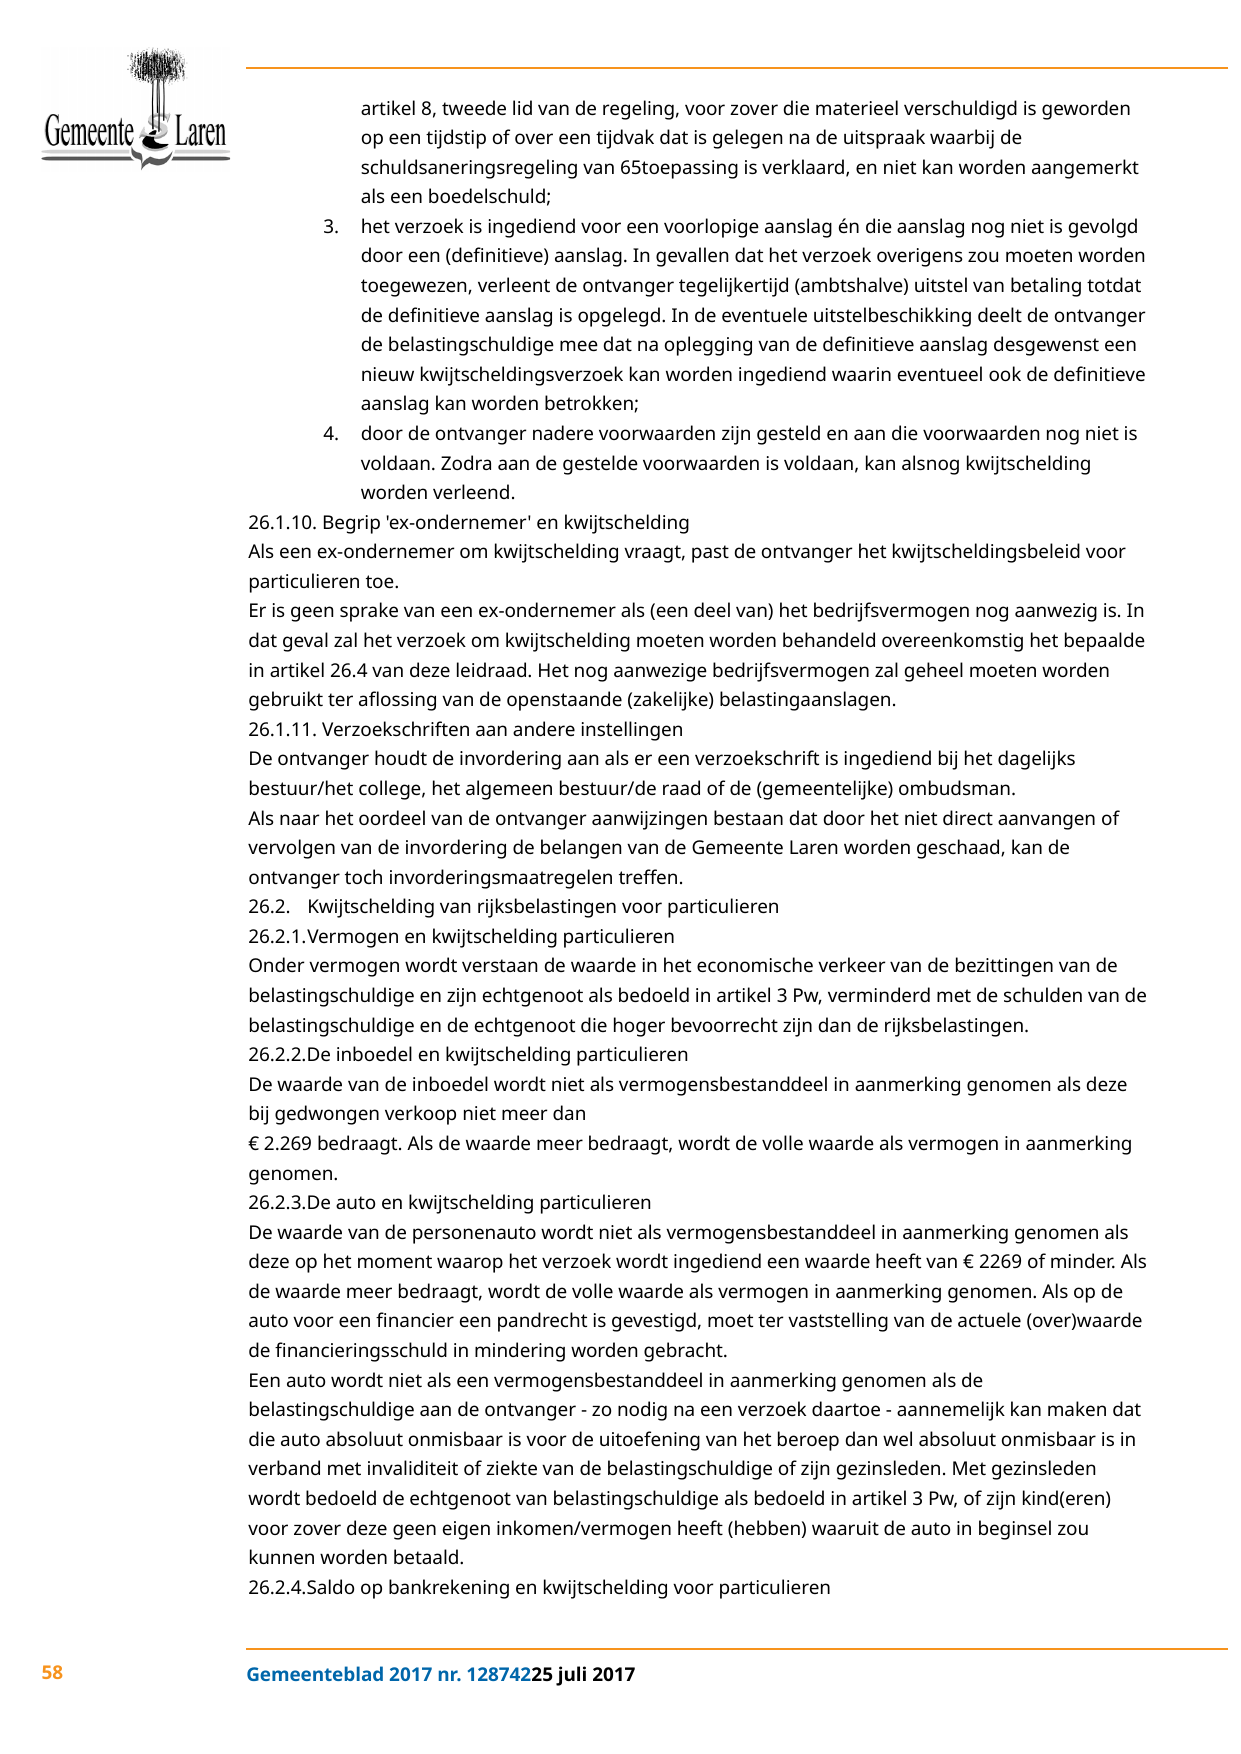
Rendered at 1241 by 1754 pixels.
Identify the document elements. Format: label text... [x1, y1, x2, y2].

list Kwijtschelding van rijksbelastingen voor particulieren [248, 893, 1152, 919]
text Als naar het oordeel van de ontvanger aanwijzingen bestaan dat door het niet direct aanvangen of vervolgen van de invordering de belangen van de Gemeente Laren worden geschaad, kan de ontvanger toch invorderingsmaatregelen treffen. [248, 805, 1152, 890]
text 26.1.11. Verzoekschriften aan andere instellingen [248, 716, 1152, 742]
text 26.2.2.De inboedel en kwijtschelding particulieren [248, 1041, 1152, 1067]
text € 2.269 bedraagt. Als de waarde meer bedraagt, wordt de volle waarde als vermogen in aanmerking genomen. [248, 1130, 1152, 1186]
list het verzoek is ingediend voor een voorlopige aanslag én die aanslag nog niet is gevolgd door een (definitieve) aanslag. In gevallen dat het verzoek overigens zou moeten worden toegewezen, verleent de ontvanger tegelijkertijd (ambtshalve) uitstel van betaling totdat de definitieve aanslag is opgelegd. In de eventuele uitstelbeschikking deelt de ontvanger de belastingschuldige mee dat na oplegging van de definitieve aanslag desgewenst een nieuw kwijtscheldingsverzoek kan worden ingediend waarin eventueel ook de definitieve aanslag kan worden betrokken; [323, 213, 1152, 416]
text Er is geen sprake van een ex-ondernemer als (een deel van) het bedrijfsvermogen nog aanwezig is. In dat geval zal het verzoek om kwijtschelding moeten worden behandeld overeenkomstig het bepaalde in artikel 26.4 van deze leidraad. Het nog aanwezige bedrijfsvermogen zal geheel moeten worden gebruikt ter aflossing van de openstaande (zakelijke) belastingaanslagen. [248, 598, 1152, 712]
text De ontvanger houdt de invordering aan als er een verzoekschrift is ingediend bij het dagelijks bestuur/het college, het algemeen bestuur/de raad of de (gemeentelijke) ombudsman. [248, 746, 1152, 801]
list door de ontvanger nadere voorwaarden zijn gesteld en aan die voorwaarden nog niet is voldaan. Zodra aan de gestelde voorwaarden is voldaan, kan alsnog kwijtschelding worden verleend. [323, 420, 1152, 505]
text 26.2.4.Saldo op bankrekening en kwijtschelding voor particulieren [248, 1574, 1152, 1600]
text De waarde van de personenauto wordt niet als vermogensbestanddeel in aanmerking genomen als deze op het moment waarop het verzoek wordt ingediend een waarde heeft van € 2269 of minder. Als de waarde meer bedraagt, wordt de volle waarde als vermogen in aanmerking genomen. Als op de auto voor een financier een pandrecht is gevestigd, moet ter vaststelling van de actuele (over)waarde de financieringsschuld in mindering worden gebracht. [248, 1219, 1152, 1363]
text Een auto wordt niet als een vermogensbestanddeel in aanmerking genomen als de belastingschuldige aan de ontvanger - zo nodig na een verzoek daartoe - aannemelijk kan maken dat die auto absoluut onmisbaar is voor de uitoefening van het beroep dan wel absoluut onmisbaar is in verband met invaliditeit of ziekte van de belastingschuldige of zijn gezinsleden. Met gezinsleden wordt bedoeld de echtgenoot van belastingschuldige als bedoeld in artikel 3 Pw, of zijn kind(eren) voor zover deze geen eigen inkomen/vermogen heeft (hebben) waaruit de auto in beginsel zou kunnen worden betaald. [248, 1367, 1152, 1570]
list Vermogen en kwijtschelding particulieren [248, 923, 1152, 949]
text 26.2.3.De auto en kwijtschelding particulieren [248, 1189, 1152, 1215]
text De waarde van de inboedel wordt niet als vermogensbestanddeel in aanmerking genomen als deze bij gedwongen verkoop niet meer dan [248, 1071, 1152, 1126]
picture [41, 47, 231, 172]
list artikel 8, tweede lid van de regeling, voor zover die materieel verschuldigd is geworden op een tijdstip of over een tijdvak dat is gelegen na de uitspraak waarbij de schuldsaneringsregeling van 65toepassing is verklaard, en niet kan worden aangemerkt als een boedelschuld; [323, 95, 1152, 209]
text 26.1.10. Begrip 'ex-ondernemer' en kwijtschelding [248, 509, 1152, 535]
text Onder vermogen wordt verstaan de waarde in het economische verkeer van de bezittingen van de belastingschuldige en zijn echtgenoot als bedoeld in artikel 3 Pw, verminderd met de schulden van de belastingschuldige en de echtgenoot die hoger bevoorrecht zijn dan de rijksbelastingen. [248, 953, 1152, 1038]
text Als een ex-ondernemer om kwijtschelding vraagt, past de ontvanger het kwijtscheldingsbeleid voor particulieren toe. [248, 538, 1152, 594]
